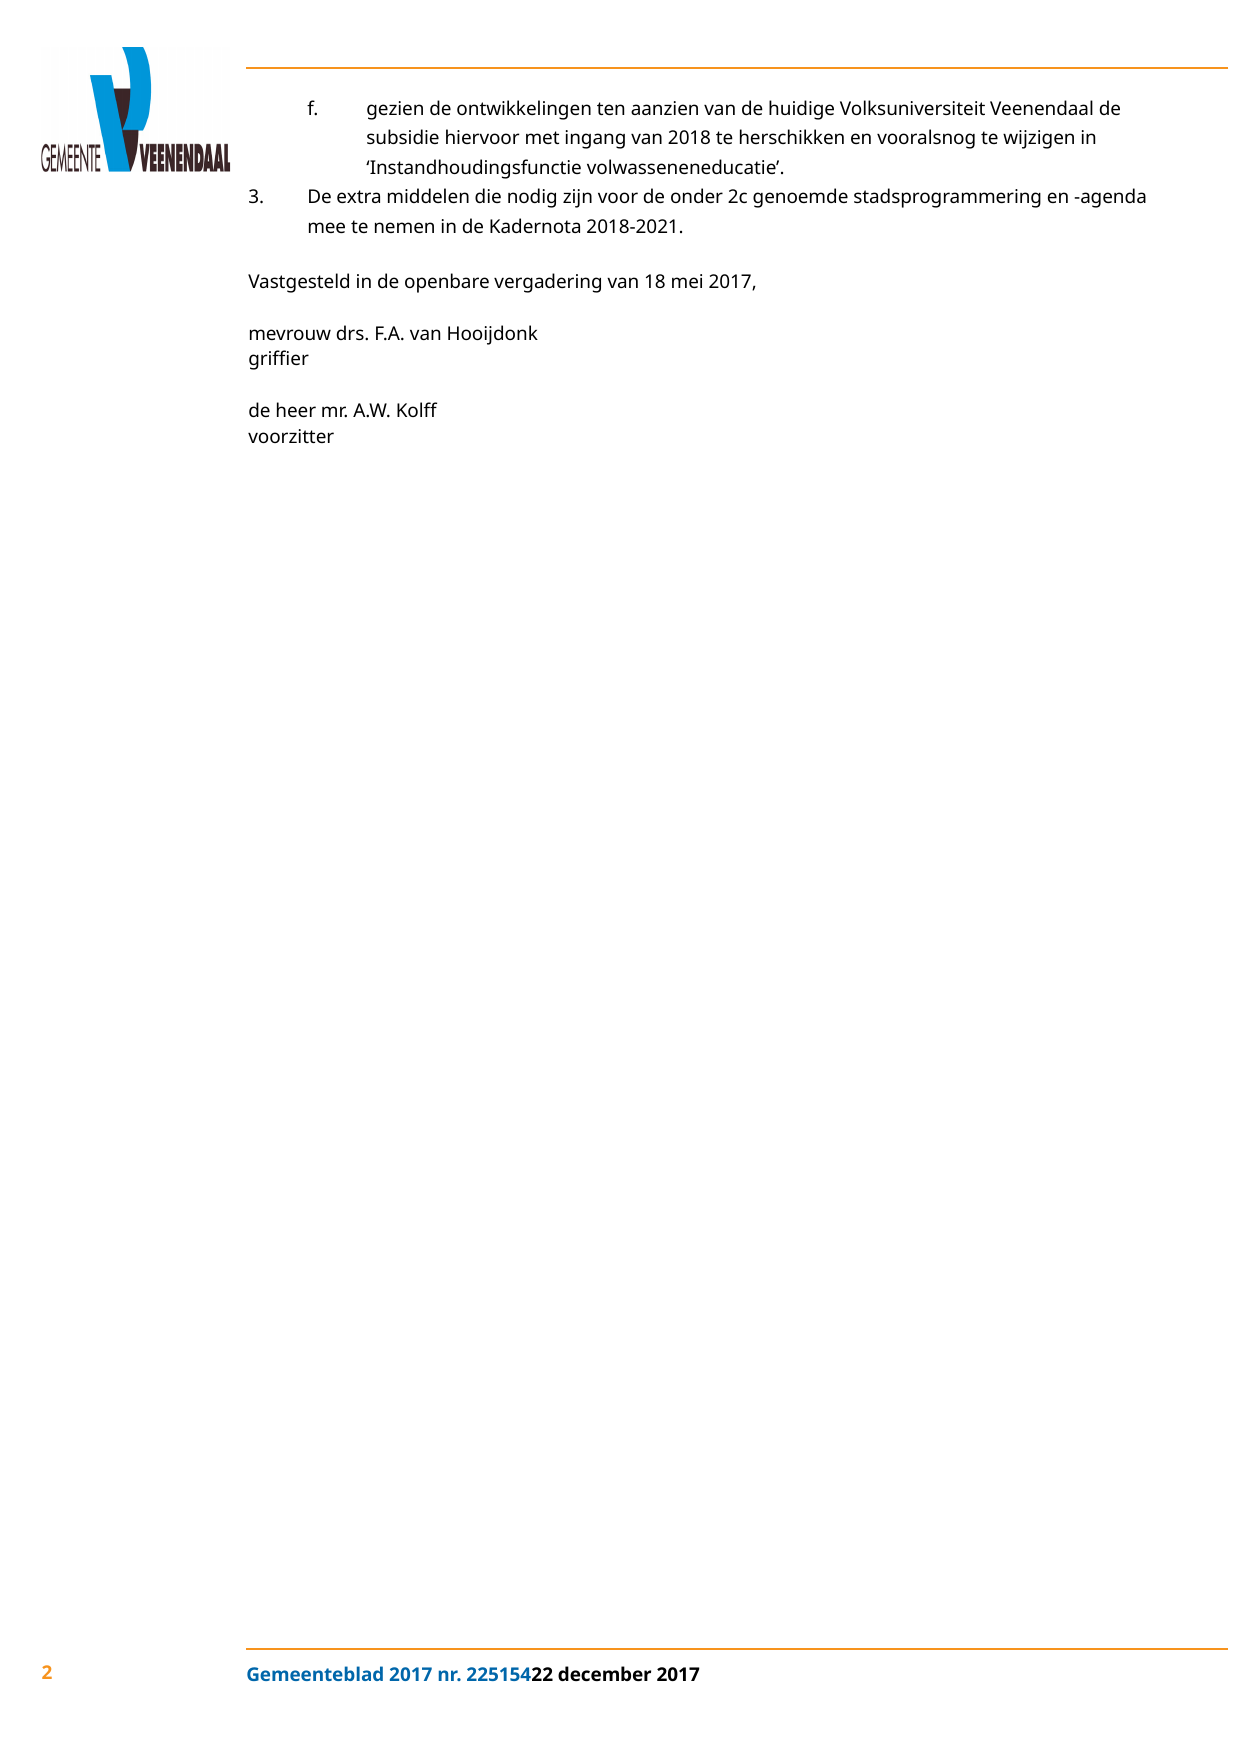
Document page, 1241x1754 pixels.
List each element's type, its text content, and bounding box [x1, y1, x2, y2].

text mevrouw drs. F.A. van Hooijdonk [248, 320, 1152, 346]
text voorzitter [248, 423, 1152, 448]
text Vastgesteld in de openbare vergadering van 18 mei 2017, [248, 268, 1152, 294]
text griffier [248, 346, 1152, 371]
list De extra middelen die nodig zijn voor de onder 2c genoemde stadsprogrammering en -agenda mee te nemen in de Kadernota 2018-2021. [248, 183, 1152, 239]
picture [123, 47, 231, 172]
picture [41, 47, 130, 172]
text de heer mr. A.W. Kolff [248, 397, 1152, 423]
list gezien de ontwikkelingen ten aanzien van de huidige Volksuniversiteit Veenendaal de subsidie hiervoor met ingang van 2018 te herschikken en vooralsnog te wijzigen in ‘Instandhoudingsfunctie volwasseneneducatie’. [307, 95, 1152, 180]
